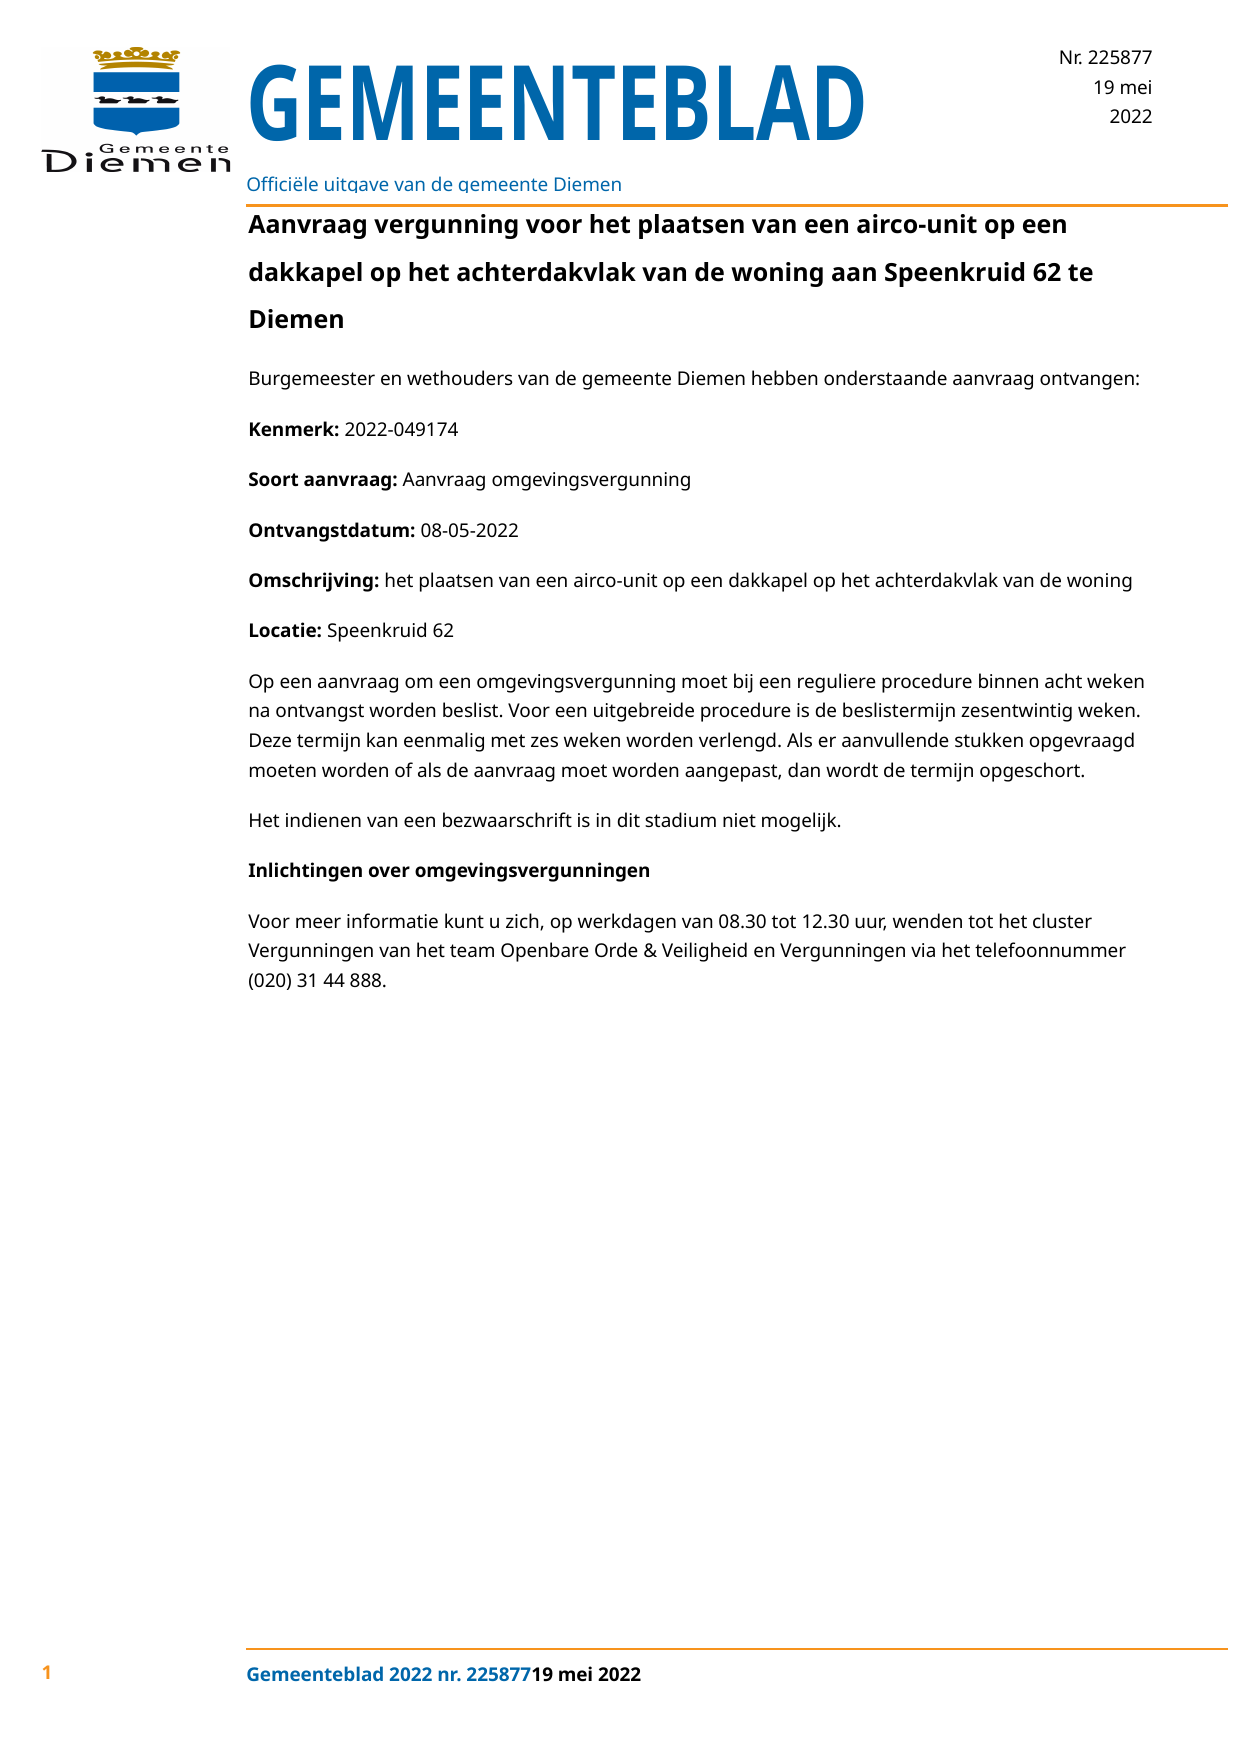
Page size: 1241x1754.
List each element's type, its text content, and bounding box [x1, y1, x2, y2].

text Het indienen van een bezwaarschrift is in dit stadium niet mogelijk. [248, 807, 1152, 833]
text Kenmerk: 2022-049174 [248, 416, 1152, 442]
text Locatie: Speenkruid 62 [248, 618, 1152, 643]
text Aanvraag vergunning voor het plaatsen van een airco-unit op een dakkapel op het achterdakvlak van de woning aan Speenkruid 62 te Diemen [248, 207, 1152, 336]
text Omschrijving: het plaatsen van een airco-unit op een dakkapel op het achterdakvlak van de woning [248, 567, 1152, 593]
text Inlichtingen over omgevingsvergunningen [248, 858, 1152, 883]
text Voor meer informatie kunt u zich, op werkdagen van 08.30 tot 12.30 uur, wenden tot het cluster Vergunningen van het team Openbare Orde & Veiligheid en Vergunningen via het telefoonnummer (020) 31 44 888. [248, 908, 1152, 993]
text Op een aanvraag om een omgevingsvergunning moet bij een reguliere procedure binnen acht weken na ontvangst worden beslist. Voor een uitgebreide procedure is de beslistermijn zesentwintig weken. Deze termijn kan eenmalig met zes weken worden verlengd. Als er aanvullende stukken opgevraagd moeten worden of als de aanvraag moet worden aangepast, dan wordt de termijn opgeschort. [248, 668, 1152, 782]
text Burgemeester en wethouders van de gemeente Diemen hebben onderstaande aanvraag ontvangen: [248, 366, 1152, 391]
text Ontvangstdatum: 08-05-2022 [248, 517, 1152, 542]
picture [41, 47, 231, 172]
text Soort aanvraag: Aanvraag omgevingsvergunning [248, 466, 1152, 492]
